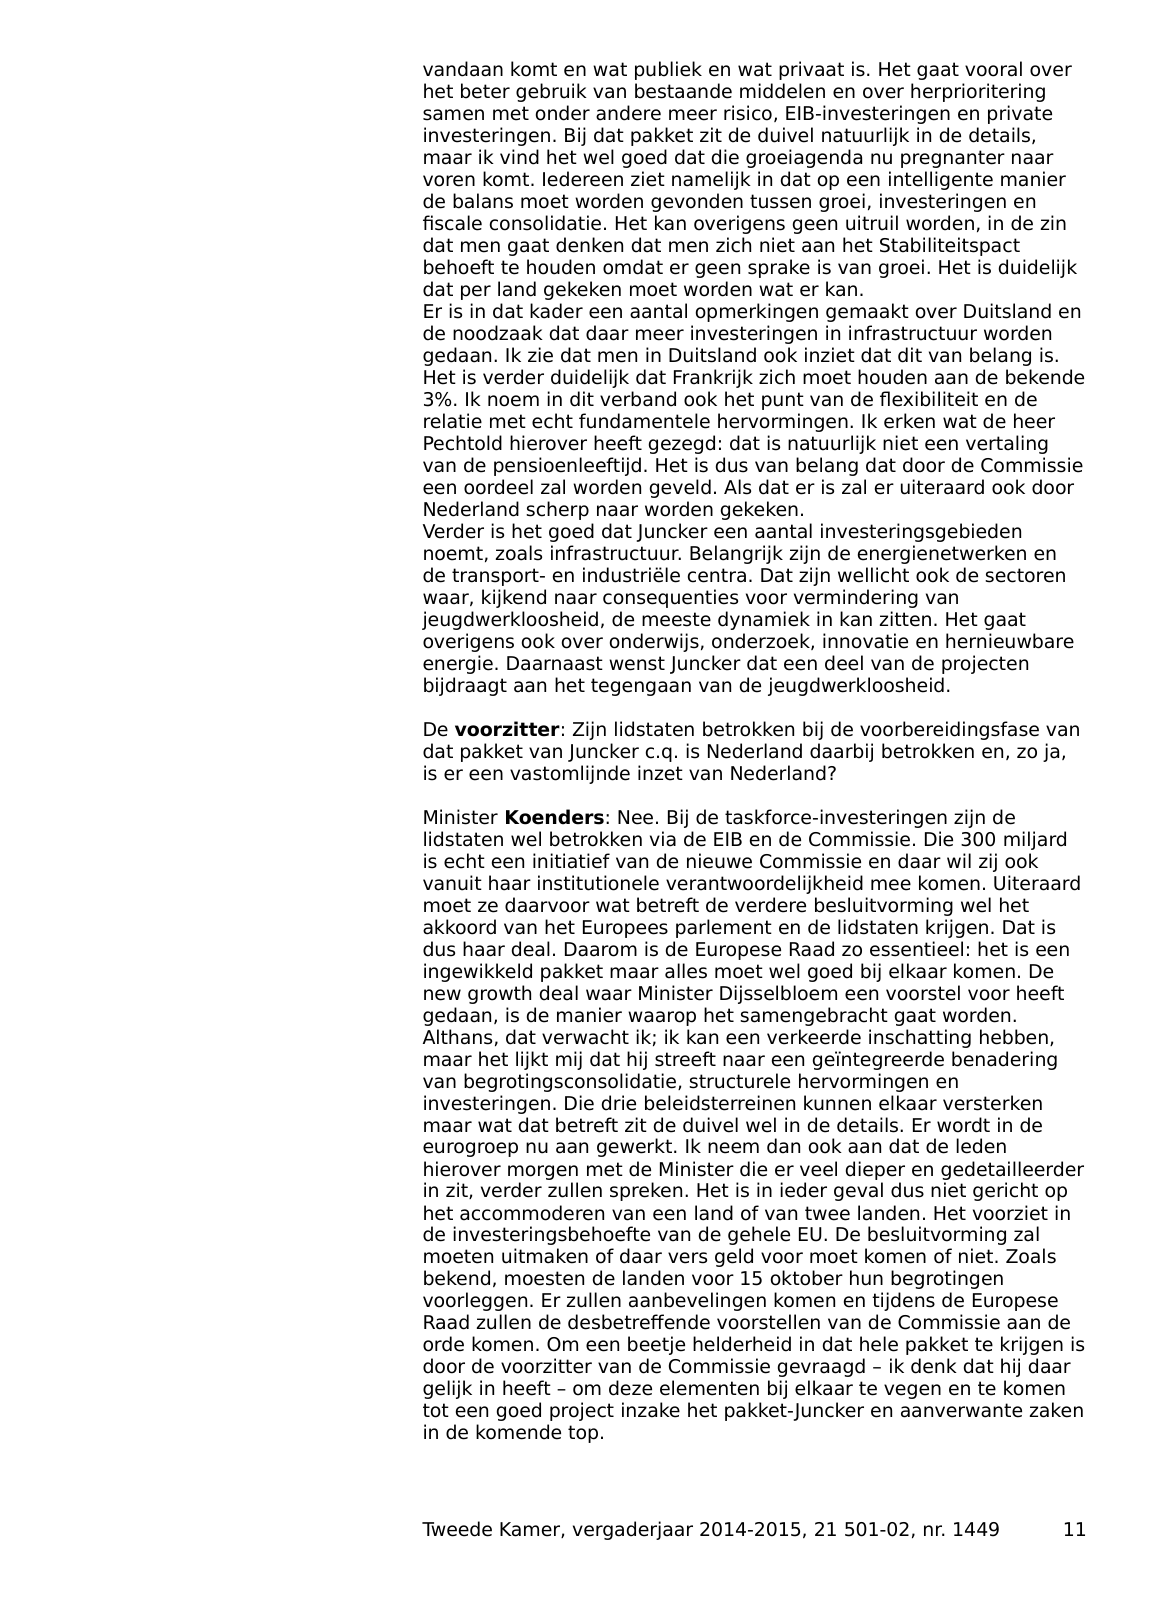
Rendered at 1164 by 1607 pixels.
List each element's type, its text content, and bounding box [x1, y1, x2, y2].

text Er is in dat kader een aantal opmerkingen gemaakt over Duitsland en de noodzaak dat daar meer investeringen in infrastructuur worden gedaan. Ik zie dat men in Duitsland ook inziet dat dit van belang is. Het is verder duidelijk dat Frankrijk zich moet houden aan de bekende 3%. Ik noem in dit verband ook het punt van de flexibiliteit en de relatie met echt fundamentele hervormingen. Ik erken wat de heer Pechtold hierover heeft gezegd: dat is natuurlijk niet een vertaling van de pensioenleeftijd. Het is dus van belang dat door de Commissie een oordeel zal worden geveld. Als dat er is zal er uiteraard ook door Nederland scherp naar worden gekeken. [422, 301, 1087, 521]
text Verder is het goed dat Juncker een aantal investeringsgebieden noemt, zoals infrastructuur. Belangrijk zijn de energienetwerken en de transport- en industriële centra. Dat zijn wellicht ook de sectoren waar, kijkend naar consequenties voor vermindering van jeugdwerkloosheid, de meeste dynamiek in kan zitten. Het gaat overigens ook over onderwijs, onderzoek, innovatie en hernieuwbare energie. Daarnaast wenst Juncker dat een deel van de projecten bijdraagt aan het tegengaan van de jeugdwerkloosheid. [422, 521, 1087, 696]
text Minister Koenders: Nee. Bij de taskforce-investeringen zijn de lidstaten wel betrokken via de EIB en de Commissie. Die 300 miljard is echt een initiatief van de nieuwe Commissie en daar wil zij ook vanuit haar institutionele verantwoordelijkheid mee komen. Uiteraard moet ze daarvoor wat betreft de verdere besluitvorming wel het akkoord van het Europees parlement en de lidstaten krijgen. Dat is dus haar deal. Daarom is de Europese Raad zo essentieel: het is een ingewikkeld pakket maar alles moet wel goed bij elkaar komen. De new growth deal waar Minister Dijsselbloem een voorstel voor heeft gedaan, is de manier waarop het samengebracht gaat worden. Althans, dat verwacht ik; ik kan een verkeerde inschatting hebben, maar het lijkt mij dat hij streeft naar een geïntegreerde benadering van begrotingsconsolidatie, structurele hervormingen en investeringen. Die drie beleidsterreinen kunnen elkaar versterken maar wat dat betreft zit de duivel wel in de details. Er wordt in de eurogroep nu aan gewerkt. Ik neem dan ook aan dat de leden hierover morgen met de Minister die er veel dieper en gedetailleerder in zit, verder zullen spreken. Het is in ieder geval dus niet gericht op het accommoderen van een land of van twee landen. Het voorziet in de investeringsbehoefte van de gehele EU. De besluitvorming zal moeten uitmaken of daar vers geld voor moet komen of niet. Zoals bekend, moesten de landen voor 15 oktober hun begrotingen voorleggen. Er zullen aanbevelingen komen en tijdens de Europese Raad zullen de desbetreffende voorstellen van de Commissie aan de orde komen. Om een beetje helderheid in dat hele pakket te krijgen is door de voorzitter van de Commissie gevraagd – ik denk dat hij daar gelijk in heeft – om deze elementen bij elkaar te vegen en te komen tot een goed project inzake het pakket-Juncker en aanverwante zaken in de komende top. [422, 807, 1087, 1444]
text De voorzitter: Zijn lidstaten betrokken bij de voorbereidingsfase van dat pakket van Juncker c.q. is Nederland daarbij betrokken en, zo ja, is er een vastomlijnde inzet van Nederland? [422, 719, 1087, 784]
text vandaan komt en wat publiek en wat privaat is. Het gaat vooral over het beter gebruik van bestaande middelen en over herprioritering samen met onder andere meer risico, EIB-investeringen en private investeringen. Bij dat pakket zit de duivel natuurlijk in de details, maar ik vind het wel goed dat die groeiagenda nu pregnanter naar voren komt. Iedereen ziet namelijk in dat op een intelligente manier de balans moet worden gevonden tussen groei, investeringen en fiscale consolidatie. Het kan overigens geen uitruil worden, in de zin dat men gaat denken dat men zich niet aan het Stabiliteitspact behoeft te houden omdat er geen sprake is van groei. Het is duidelijk dat per land gekeken moet worden wat er kan. [422, 59, 1087, 301]
